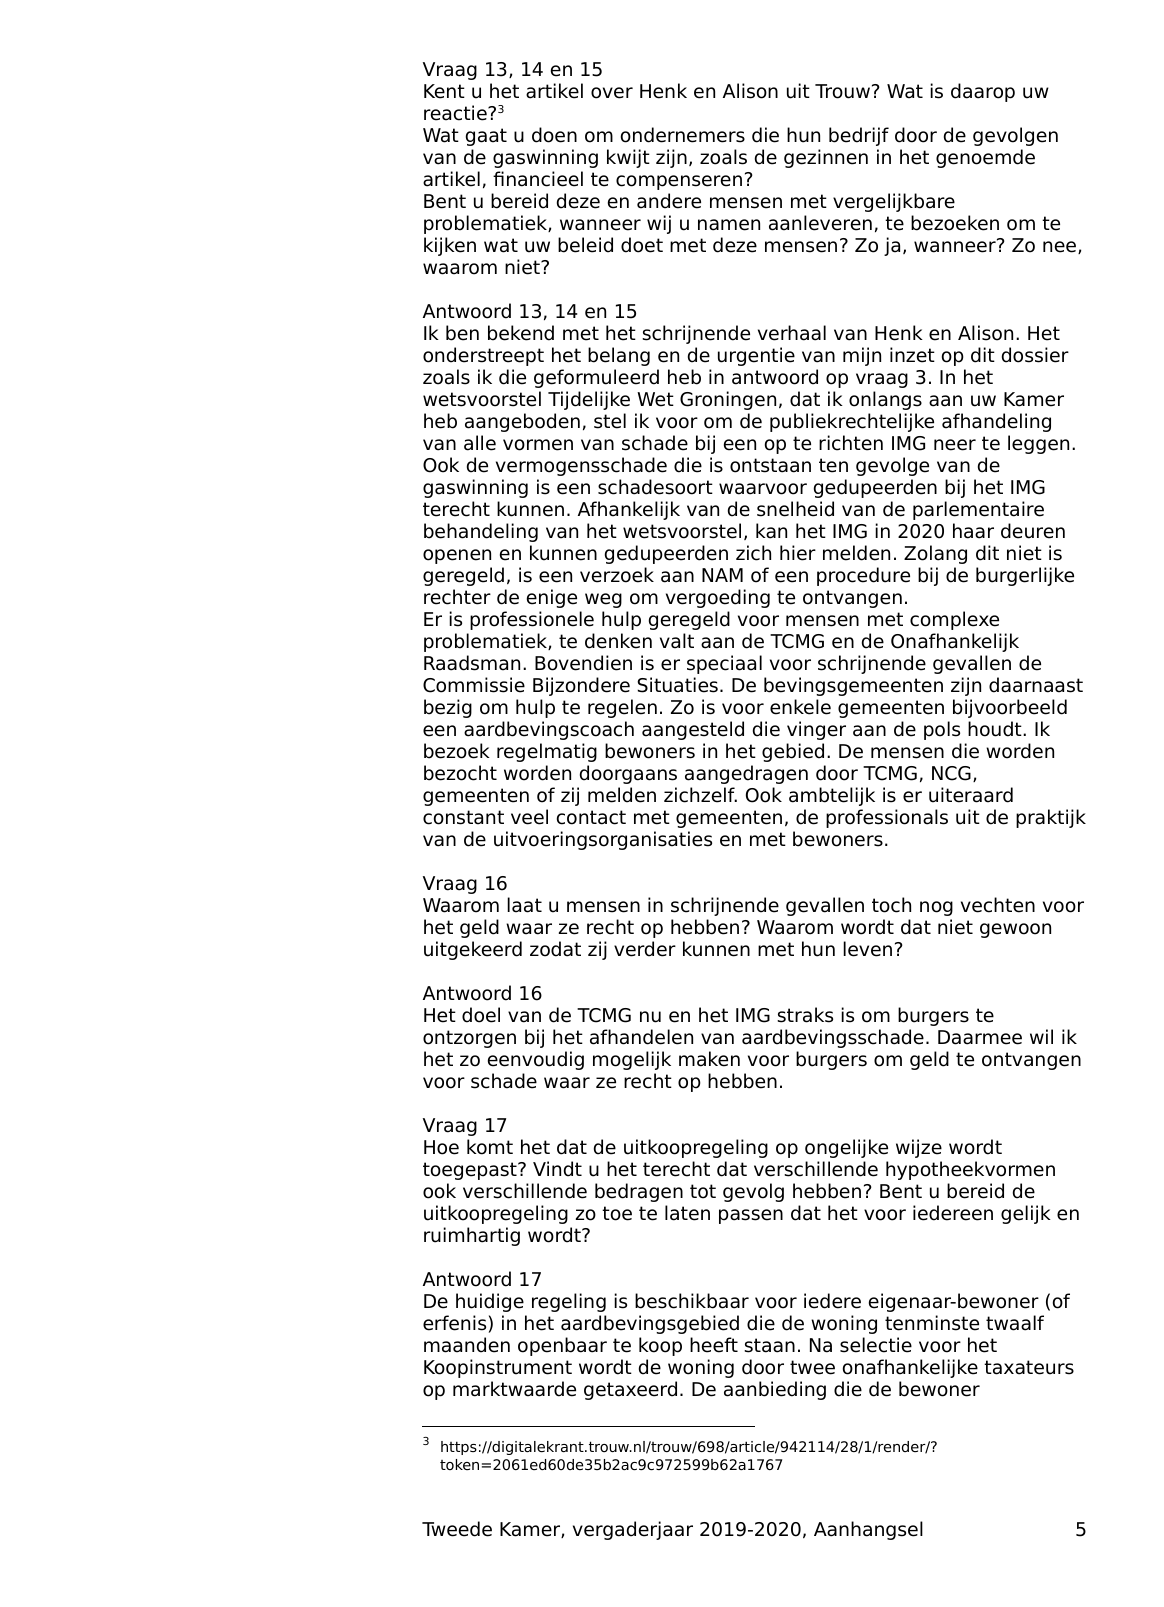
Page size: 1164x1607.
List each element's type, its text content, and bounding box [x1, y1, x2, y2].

text De huidige regeling is beschikbaar voor iedere eigenaar-bewoner (of erfenis) in het aardbevingsgebied die de woning tenminste twaalf maanden openbaar te koop heeft staan. Na selectie voor het Koopinstrument wordt de woning door twee onafhankelijke taxateurs op marktwaarde getaxeerd. De aanbieding die de bewoner [422, 1291, 1087, 1401]
text Waarom laat u mensen in schrijnende gevallen toch nog vechten voor het geld waar ze recht op hebben? Waarom wordt dat niet gewoon uitgekeerd zodat zij verder kunnen met hun leven? [422, 895, 1087, 961]
text Er is professionele hulp geregeld voor mensen met complexe problematiek, te denken valt aan de TCMG en de Onafhankelijk Raadsman. Bovendien is er speciaal voor schrijnende gevallen de Commissie Bijzondere Situaties. De bevingsgemeenten zijn daarnaast bezig om hulp te regelen. Zo is voor enkele gemeenten bijvoorbeeld een aardbevingscoach aangesteld die vinger aan de pols houdt. Ik bezoek regelmatig bewoners in het gebied. De mensen die worden bezocht worden doorgaans aangedragen door TCMG, NCG, gemeenten of zij melden zichzelf. Ook ambtelijk is er uiteraard constant veel contact met gemeenten, de professionals uit de praktijk van de uitvoeringsorganisaties en met bewoners. [422, 609, 1087, 851]
text Bent u bereid deze en andere mensen met vergelijkbare problematiek, wanneer wij u namen aanleveren, te bezoeken om te kijken wat uw beleid doet met deze mensen? Zo ja, wanneer? Zo nee, waarom niet? [422, 191, 1087, 279]
text https://digitalekrant.trouw.nl/trouw/698/article/942114/28/1/render/?token=2061ed60de35b2ac9c972599b62a1767 [422, 1435, 1087, 1474]
text Hoe komt het dat de uitkoopregeling op ongelijke wijze wordt toegepast? Vindt u het terecht dat verschillende hypotheekvormen ook verschillende bedragen tot gevolg hebben? Bent u bereid de uitkoopregeling zo toe te laten passen dat het voor iedereen gelijk en ruimhartig wordt? [422, 1137, 1087, 1247]
text Antwoord 13, 14 en 15 [422, 301, 1087, 323]
text Ik ben bekend met het schrijnende verhaal van Henk en Alison. Het onderstreept het belang en de urgentie van mijn inzet op dit dossier zoals ik die geformuleerd heb in antwoord op vraag 3. In het wetsvoorstel Tijdelijke Wet Groningen, dat ik onlangs aan uw Kamer heb aangeboden, stel ik voor om de publiekrechtelijke afhandeling van alle vormen van schade bij een op te richten IMG neer te leggen. Ook de vermogensschade die is ontstaan ten gevolge van de gaswinning is een schadesoort waarvoor gedupeerden bij het IMG terecht kunnen. Afhankelijk van de snelheid van de parlementaire behandeling van het wetsvoorstel, kan het IMG in 2020 haar deuren openen en kunnen gedupeerden zich hier melden. Zolang dit niet is geregeld, is een verzoek aan NAM of een procedure bij de burgerlijke rechter de enige weg om vergoeding te ontvangen. [422, 323, 1087, 609]
text Vraag 16 [422, 873, 1087, 895]
text Kent u het artikel over Henk en Alison uit Trouw? Wat is daarop uw reactie? [422, 81, 1087, 125]
text Vraag 13, 14 en 15 [422, 59, 1087, 81]
text Antwoord 17 [422, 1269, 1087, 1291]
text Antwoord 16 [422, 983, 1087, 1005]
text Het doel van de TCMG nu en het IMG straks is om burgers te ontzorgen bij het afhandelen van aardbevingsschade. Daarmee wil ik het zo eenvoudig mogelijk maken voor burgers om geld te ontvangen voor schade waar ze recht op hebben. [422, 1005, 1087, 1093]
text Wat gaat u doen om ondernemers die hun bedrijf door de gevolgen van de gaswinning kwijt zijn, zoals de gezinnen in het genoemde artikel, financieel te compenseren? [422, 125, 1087, 191]
text Vraag 17 [422, 1115, 1087, 1137]
